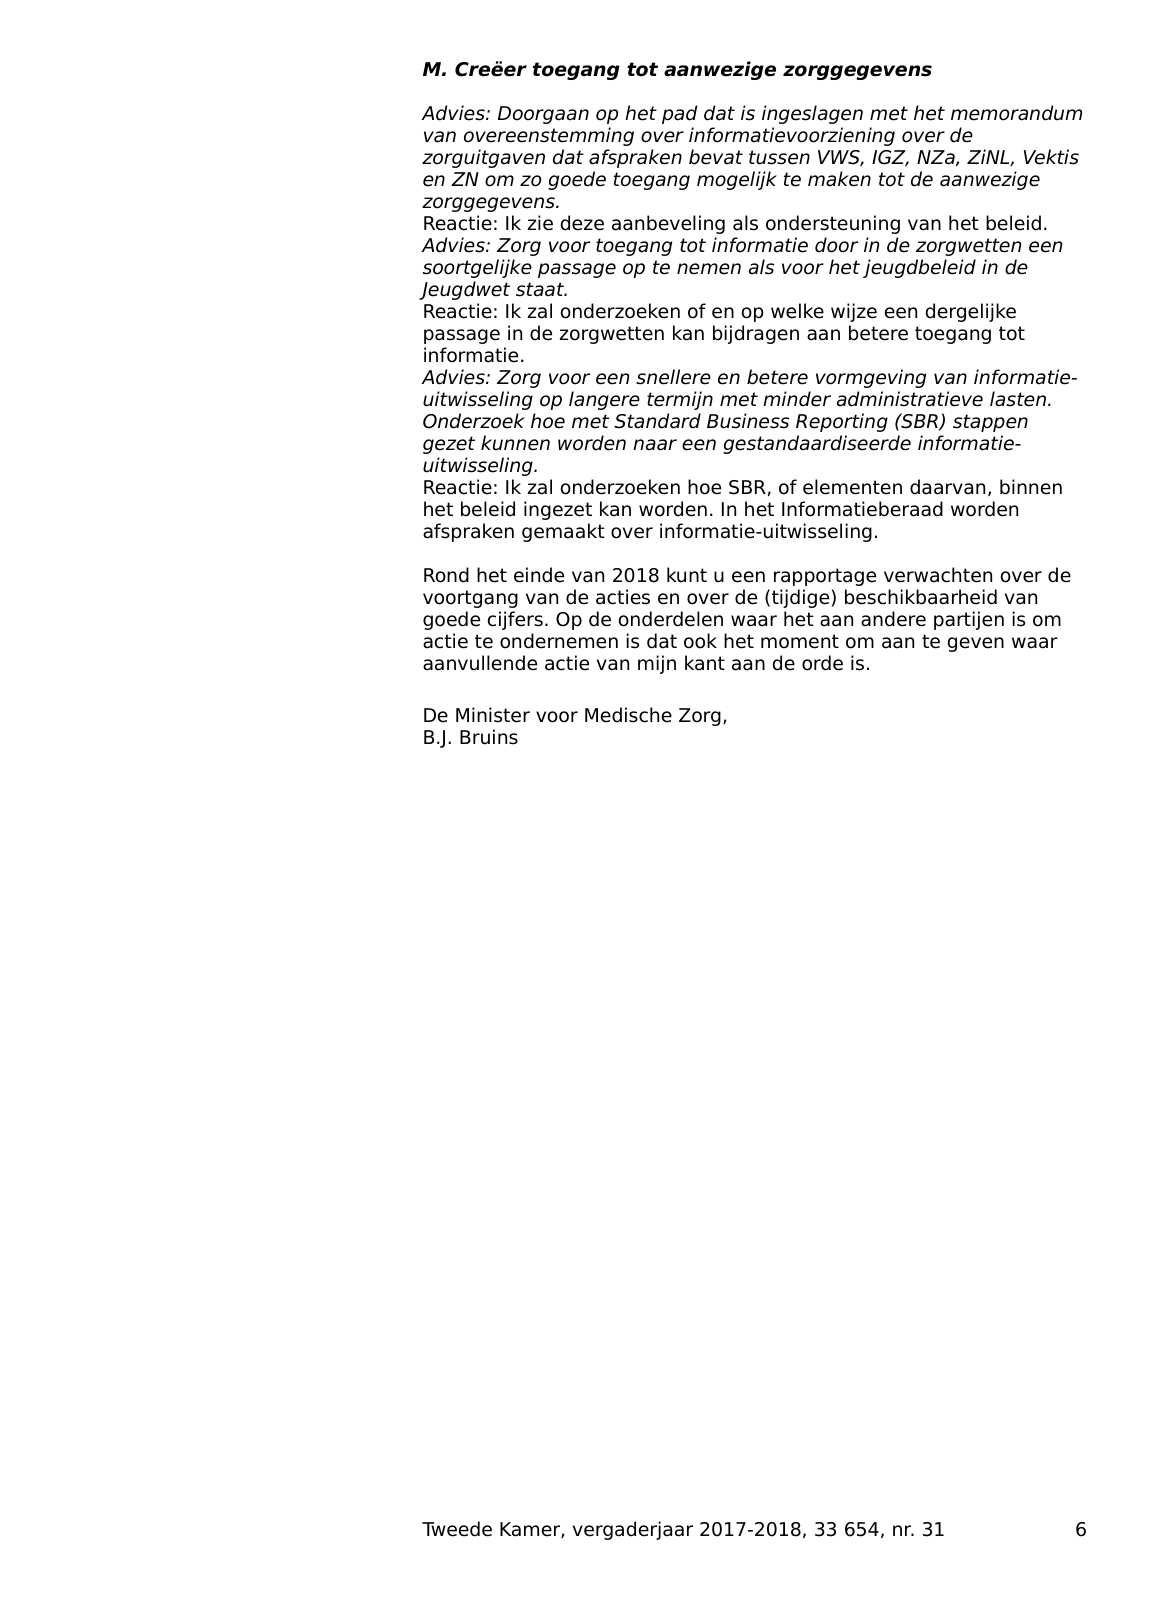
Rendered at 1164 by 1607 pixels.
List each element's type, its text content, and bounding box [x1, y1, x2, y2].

text Reactie: Ik zie deze aanbeveling als ondersteuning van het beleid. [422, 213, 1087, 235]
text Advies: Zorg voor toegang tot informatie door in de zorgwetten een soortgelijke passage op te nemen als voor het jeugdbeleid in de Jeugdwet staat. [422, 235, 1087, 301]
subtitle M. Creëer toegang tot aanwezige zorggegevens [422, 59, 1087, 81]
text Rond het einde van 2018 kunt u een rapportage verwachten over de voortgang van de acties en over de (tijdige) beschikbaarheid van goede cijfers. Op de onderdelen waar het aan andere partijen is om actie te ondernemen is dat ook het moment om aan te geven waar aanvullende actie van mijn kant aan de orde is. [422, 565, 1087, 675]
text De Minister voor Medische Zorg, B.J. Bruins [422, 705, 1087, 749]
text Reactie: Ik zal onderzoeken hoe SBR, of elementen daarvan, binnen het beleid ingezet kan worden. In het Informatieberaad worden afspraken gemaakt over informatie-uitwisseling. [422, 477, 1087, 543]
text Reactie: Ik zal onderzoeken of en op welke wijze een dergelijke passage in de zorgwetten kan bijdragen aan betere toegang tot informatie. [422, 301, 1087, 367]
text Advies: Doorgaan op het pad dat is ingeslagen met het memorandum van overeenstemming over informatievoorziening over de zorguitgaven dat afspraken bevat tussen VWS, IGZ, NZa, ZiNL, Vektis en ZN om zo goede toegang mogelijk te maken tot de aanwezige zorggegevens. [422, 103, 1087, 213]
text Advies: Zorg voor een snellere en betere vormgeving van informatie-uitwisseling op langere termijn met minder administratieve lasten. Onderzoek hoe met Standard Business Reporting (SBR) stappen gezet kunnen worden naar een gestandaardiseerde informatie-uitwisseling. [422, 367, 1087, 477]
